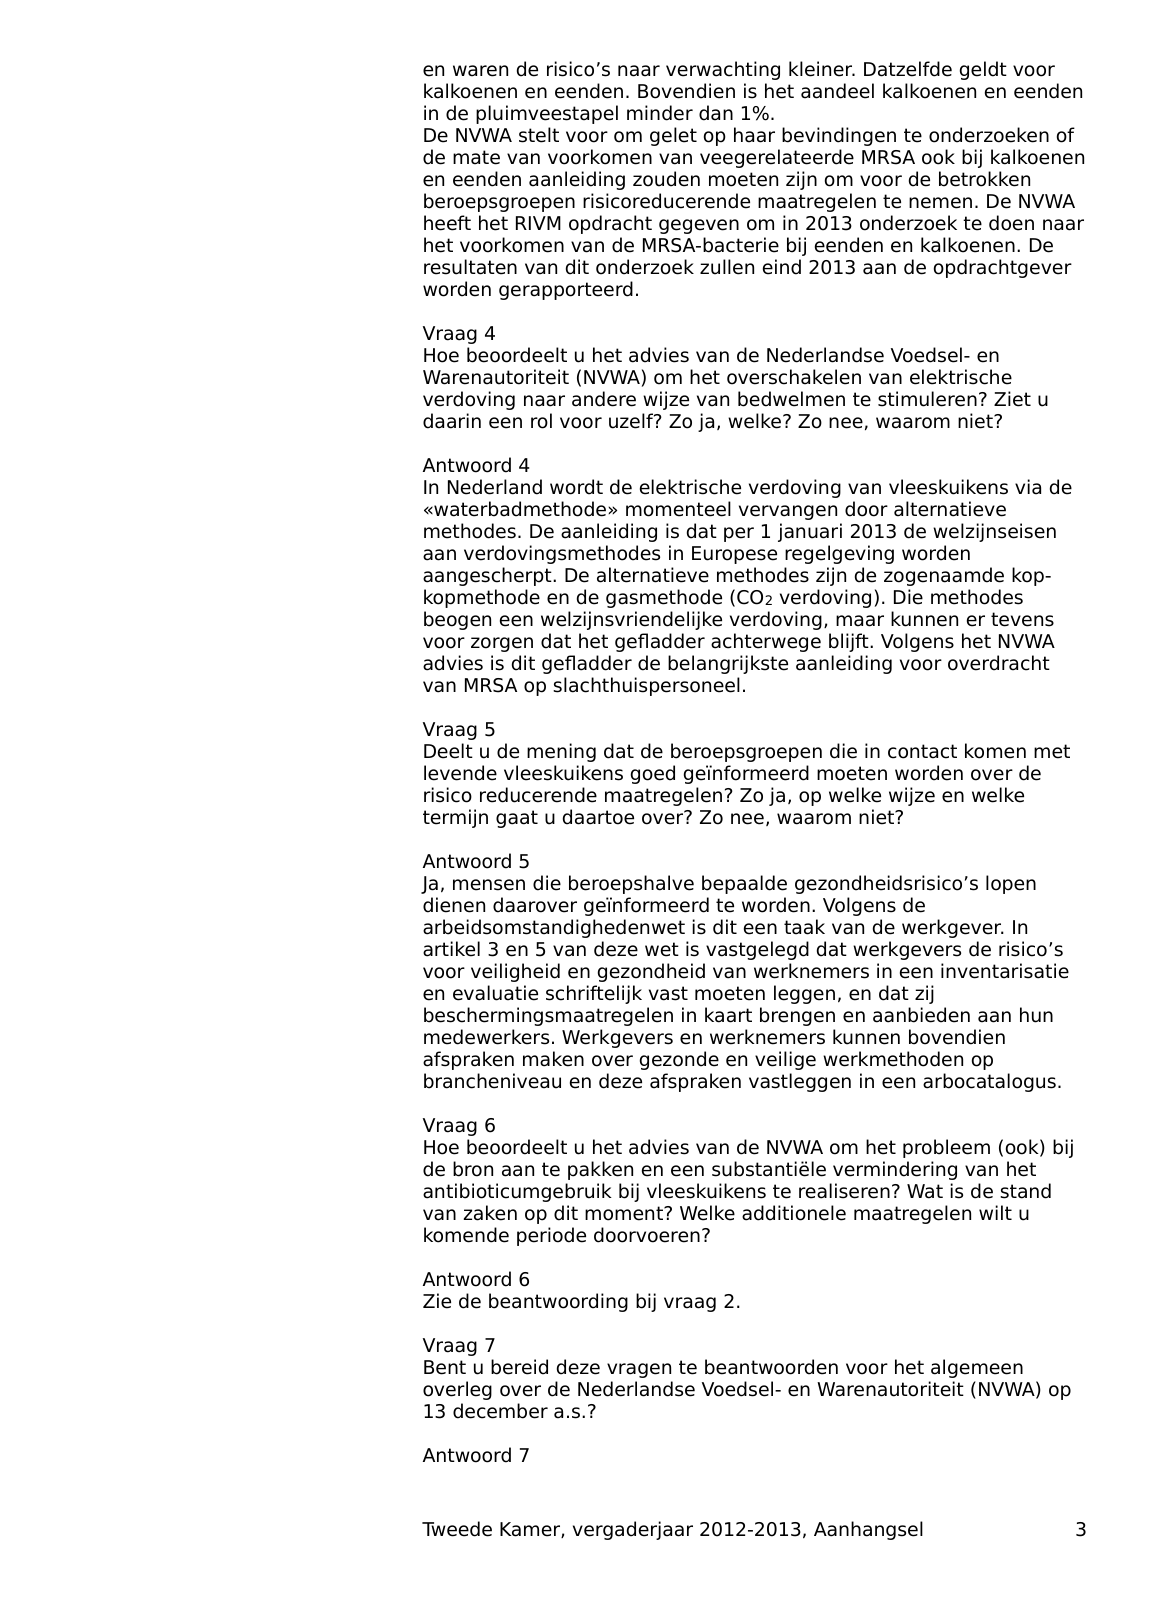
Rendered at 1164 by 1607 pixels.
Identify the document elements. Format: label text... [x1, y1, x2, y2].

text Antwoord 5 [422, 851, 1087, 873]
text Antwoord 7 [422, 1445, 1087, 1467]
text Vraag 5 [422, 719, 1087, 741]
text In Nederland wordt de elektrische verdoving van vleeskuikens via de «waterbadmethode» momenteel vervangen door alternatieve methodes. De aanleiding is dat per 1 januari 2013 de welzijnseisen aan verdovingsmethodes in Europese regelgeving worden aangescherpt. De alternatieve methodes zijn de zogenaamde kop-kopmethode en de gasmethode (CO2 verdoving). Die methodes beogen een welzijnsvriendelijke verdoving, maar kunnen er tevens voor zorgen dat het gefladder achterwege blijft. Volgens het NVWA advies is dit gefladder de belangrijkste aanleiding voor overdracht van MRSA op slachthuispersoneel. [422, 477, 1087, 697]
text Ja, mensen die beroepshalve bepaalde gezondheidsrisico’s lopen dienen daarover geïnformeerd te worden. Volgens de arbeidsomstandighedenwet is dit een taak van de werkgever. In artikel 3 en 5 van deze wet is vastgelegd dat werkgevers de risico’s voor veiligheid en gezondheid van werknemers in een inventarisatie en evaluatie schriftelijk vast moeten leggen, en dat zij beschermingsmaatregelen in kaart brengen en aanbieden aan hun medewerkers. Werkgevers en werknemers kunnen bovendien afspraken maken over gezonde en veilige werkmethoden op brancheniveau en deze afspraken vastleggen in een arbocatalogus. [422, 873, 1087, 1093]
text Vraag 4 [422, 323, 1087, 345]
text Zie de beantwoording bij vraag 2. [422, 1291, 1087, 1313]
text Hoe beoordeelt u het advies van de Nederlandse Voedsel- en Warenautoriteit (NVWA) om het overschakelen van elektrische verdoving naar andere wijze van bedwelmen te stimuleren? Ziet u daarin een rol voor uzelf? Zo ja, welke? Zo nee, waarom niet? [422, 345, 1087, 433]
text Antwoord 6 [422, 1269, 1087, 1291]
text De NVWA stelt voor om gelet op haar bevindingen te onderzoeken of de mate van voorkomen van veegerelateerde MRSA ook bij kalkoenen en eenden aanleiding zouden moeten zijn om voor de betrokken beroepsgroepen risicoreducerende maatregelen te nemen. De NVWA heeft het RIVM opdracht gegeven om in 2013 onderzoek te doen naar het voorkomen van de MRSA-bacterie bij eenden en kalkoenen. De resultaten van dit onderzoek zullen eind 2013 aan de opdrachtgever worden gerapporteerd. [422, 125, 1087, 301]
text Vraag 7 [422, 1335, 1087, 1357]
text Deelt u de mening dat de beroepsgroepen die in contact komen met levende vleeskuikens goed geïnformeerd moeten worden over de risico reducerende maatregelen? Zo ja, op welke wijze en welke termijn gaat u daartoe over? Zo nee, waarom niet? [422, 741, 1087, 829]
text en waren de risico’s naar verwachting kleiner. Datzelfde geldt voor kalkoenen en eenden. Bovendien is het aandeel kalkoenen en eenden in de pluimveestapel minder dan 1%. [422, 59, 1087, 125]
text Antwoord 4 [422, 455, 1087, 477]
text Vraag 6 [422, 1115, 1087, 1137]
text Bent u bereid deze vragen te beantwoorden voor het algemeen overleg over de Nederlandse Voedsel- en Warenautoriteit (NVWA) op 13 december a.s.? [422, 1357, 1087, 1423]
text Hoe beoordeelt u het advies van de NVWA om het probleem (ook) bij de bron aan te pakken en een substantiële vermindering van het antibioticumgebruik bij vleeskuikens te realiseren? Wat is de stand van zaken op dit moment? Welke additionele maatregelen wilt u komende periode doorvoeren? [422, 1137, 1087, 1247]
